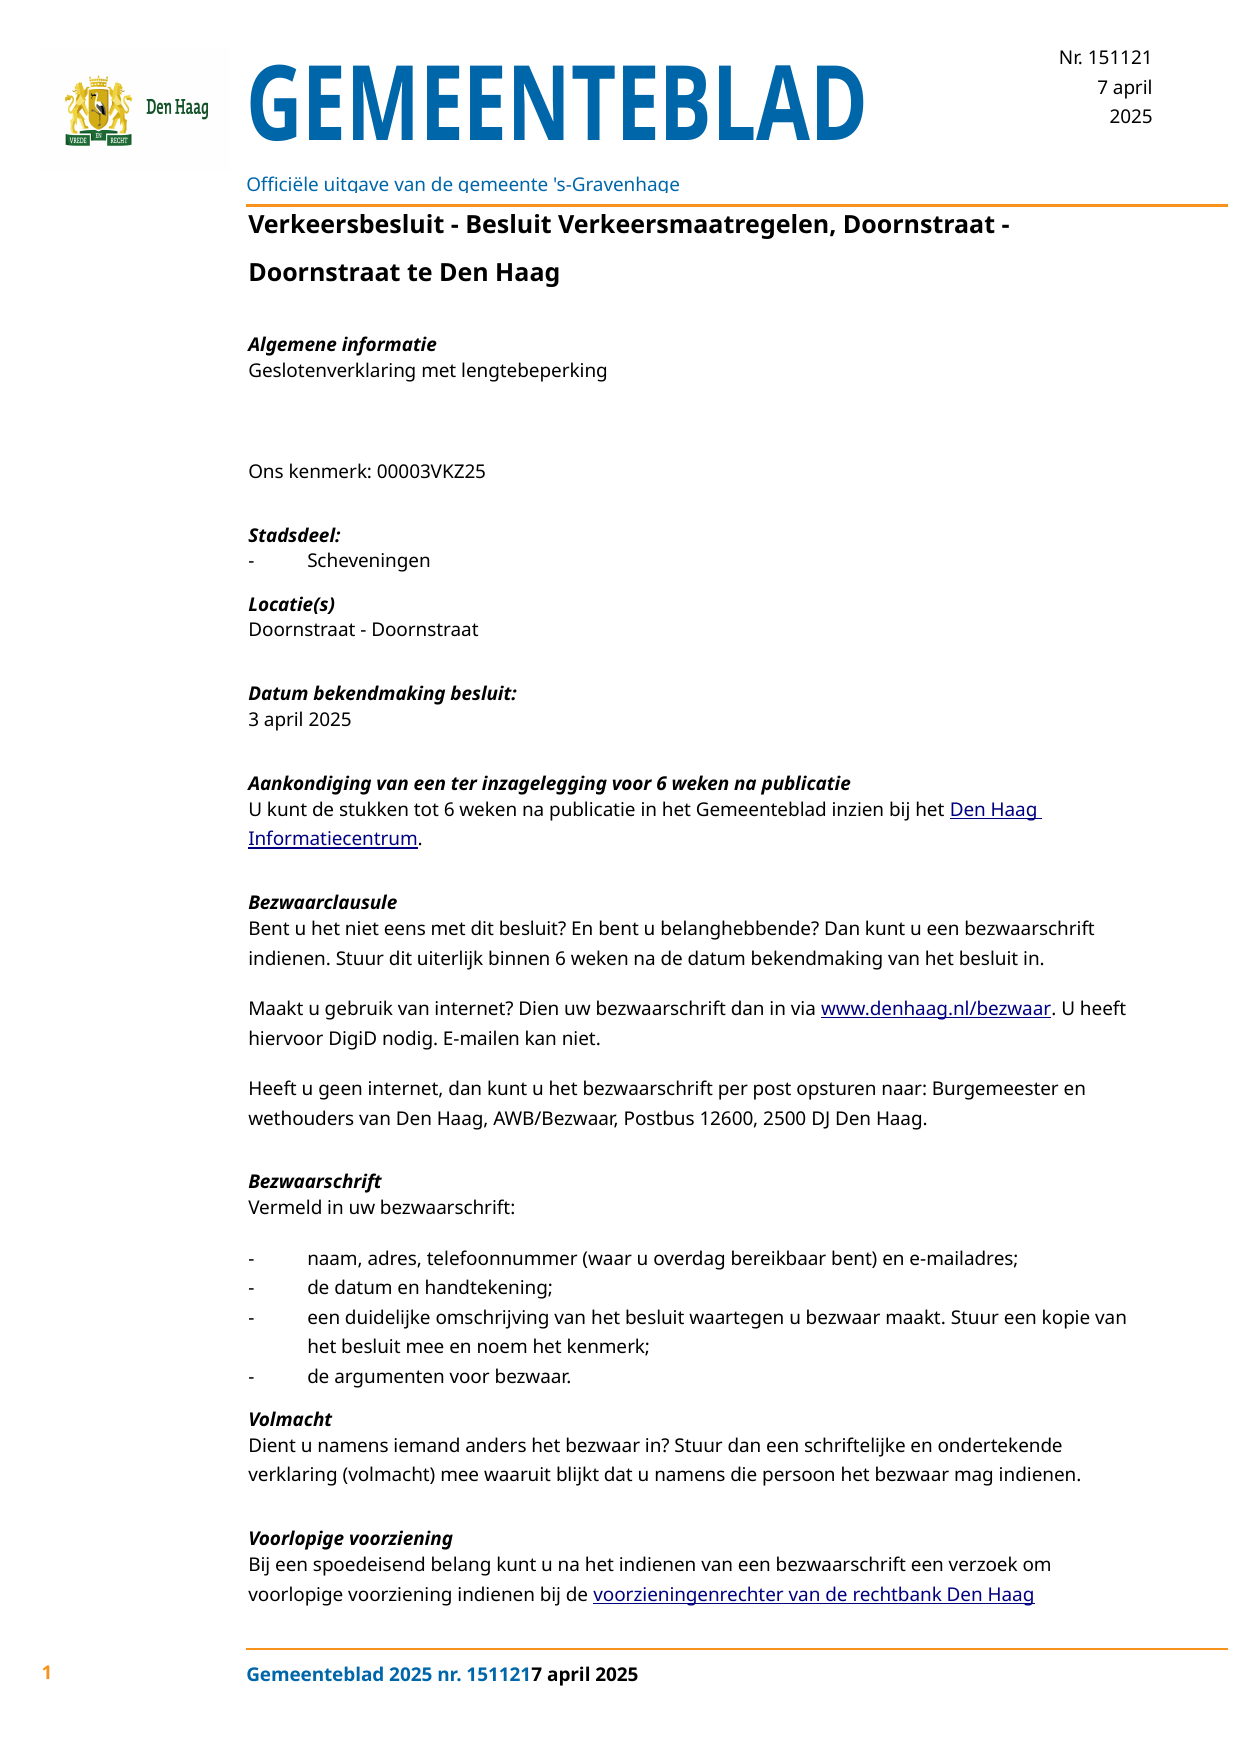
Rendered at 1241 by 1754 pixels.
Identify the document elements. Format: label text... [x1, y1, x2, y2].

text Algemene informatie [248, 331, 1152, 357]
text Dient u namens iemand anders het bezwaar in? Stuur dan een schriftelijke en ondertekende verklaring (volmacht) mee waaruit blijkt dat u namens die persoon het bezwaar mag indienen. [248, 1432, 1152, 1487]
text Stadsdeel: [248, 522, 1152, 548]
list naam, adres, telefoonnummer (waar u overdag bereikbaar bent) en e-mailadres; [248, 1245, 1152, 1271]
list Scheveningen [248, 548, 1152, 573]
text Bezwaarschrift [248, 1169, 1152, 1194]
text Bent u het niet eens met dit besluit? En bent u belanghebbende? Dan kunt u een bezwaarschrift indienen. Stuur dit uiterlijk binnen 6 weken na de datum bekendmaking van het besluit in. [248, 915, 1152, 971]
list de argumenten voor bezwaar. [248, 1363, 1152, 1389]
text Heeft u geen internet, dan kunt u het bezwaarschrift per post opsturen naar: Burgemeester en wethouders van Den Haag, AWB/Bezwaar, Postbus 12600, 2500 DJ Den Haag. [248, 1075, 1152, 1131]
text Voorlopige voorziening [248, 1526, 1152, 1551]
text Locatie(s) [248, 591, 1152, 617]
text Ons kenmerk: 00003VKZ25 [248, 458, 1152, 484]
text Geslotenverklaring met lengtebeperking [248, 357, 1152, 383]
text Bij een spoedeisend belang kunt u na het indienen van een bezwaarschrift een verzoek om voorlopige voorziening indienen bij de voorzieningenrechter van de rechtbank Den Haag [248, 1551, 1152, 1607]
text Volmacht [248, 1406, 1152, 1432]
text Datum bekendmaking besluit: [248, 681, 1152, 706]
list een duidelijke omschrijving van het besluit waartegen u bezwaar maakt. Stuur een kopie van het besluit mee en noem het kenmerk; [248, 1304, 1152, 1359]
text Doornstraat - Doornstraat [248, 617, 1152, 642]
text Bezwaarclausule [248, 889, 1152, 915]
text 3 april 2025 [248, 706, 1152, 732]
text Maakt u gebruik van internet? Dien uw bezwaarschrift dan in via www.denhaag.nl/bezwaar. U heeft hiervoor DigiD nodig. E-mailen kan niet. [248, 995, 1152, 1051]
list de datum en handtekening; [248, 1274, 1152, 1300]
text Vermeld in uw bezwaarschrift: [248, 1194, 1152, 1220]
text Verkeersbesluit - Besluit Verkeersmaatregelen, Doornstraat - Doornstraat te Den Haag [248, 207, 1152, 288]
text U kunt de stukken tot 6 weken na publicatie in het Gemeenteblad inzien bij het Den Haag Informatiecentrum. [248, 796, 1152, 851]
text Aankondiging van een ter inzagelegging voor 6 weken na publicatie [248, 770, 1152, 796]
picture [41, 47, 231, 172]
